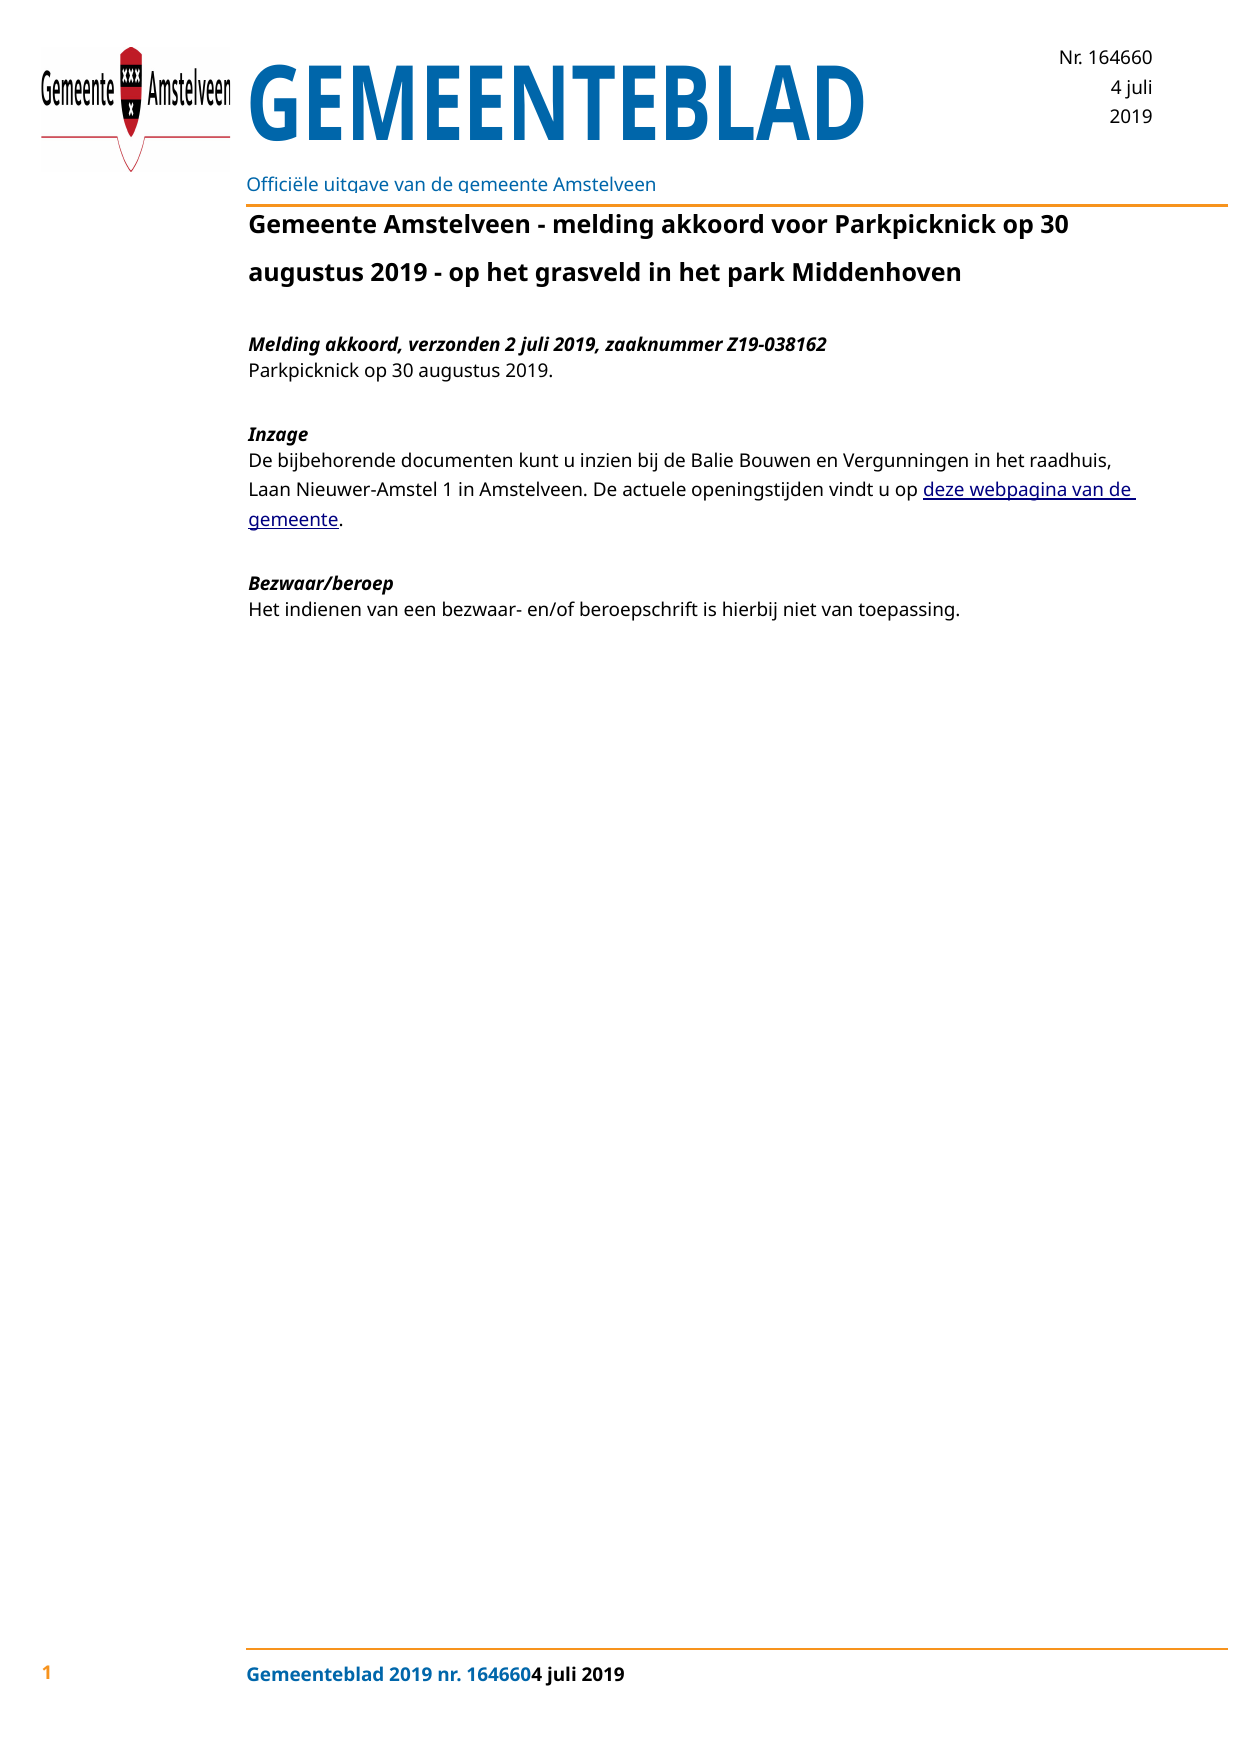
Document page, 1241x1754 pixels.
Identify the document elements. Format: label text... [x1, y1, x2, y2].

text Melding akkoord, verzonden 2 juli 2019, zaaknummer Z19-038162 [248, 331, 1152, 357]
picture [41, 47, 231, 172]
text Bezwaar/beroep [248, 570, 1152, 596]
text Gemeente Amstelveen - melding akkoord voor Parkpicknick op 30 augustus 2019 - op het grasveld in het park Middenhoven [248, 207, 1152, 288]
text Parkpicknick op 30 augustus 2019. [248, 357, 1152, 383]
text De bijbehorende documenten kunt u inzien bij de Balie Bouwen en Vergunningen in het raadhuis, Laan Nieuwer-Amstel 1 in Amstelveen. De actuele openingstijden vindt u op deze webpagina van de gemeente. [248, 447, 1152, 532]
text Het indienen van een bezwaar- en/of beroepschrift is hierbij niet van toepassing. [248, 596, 1152, 621]
text Inzage [248, 421, 1152, 447]
